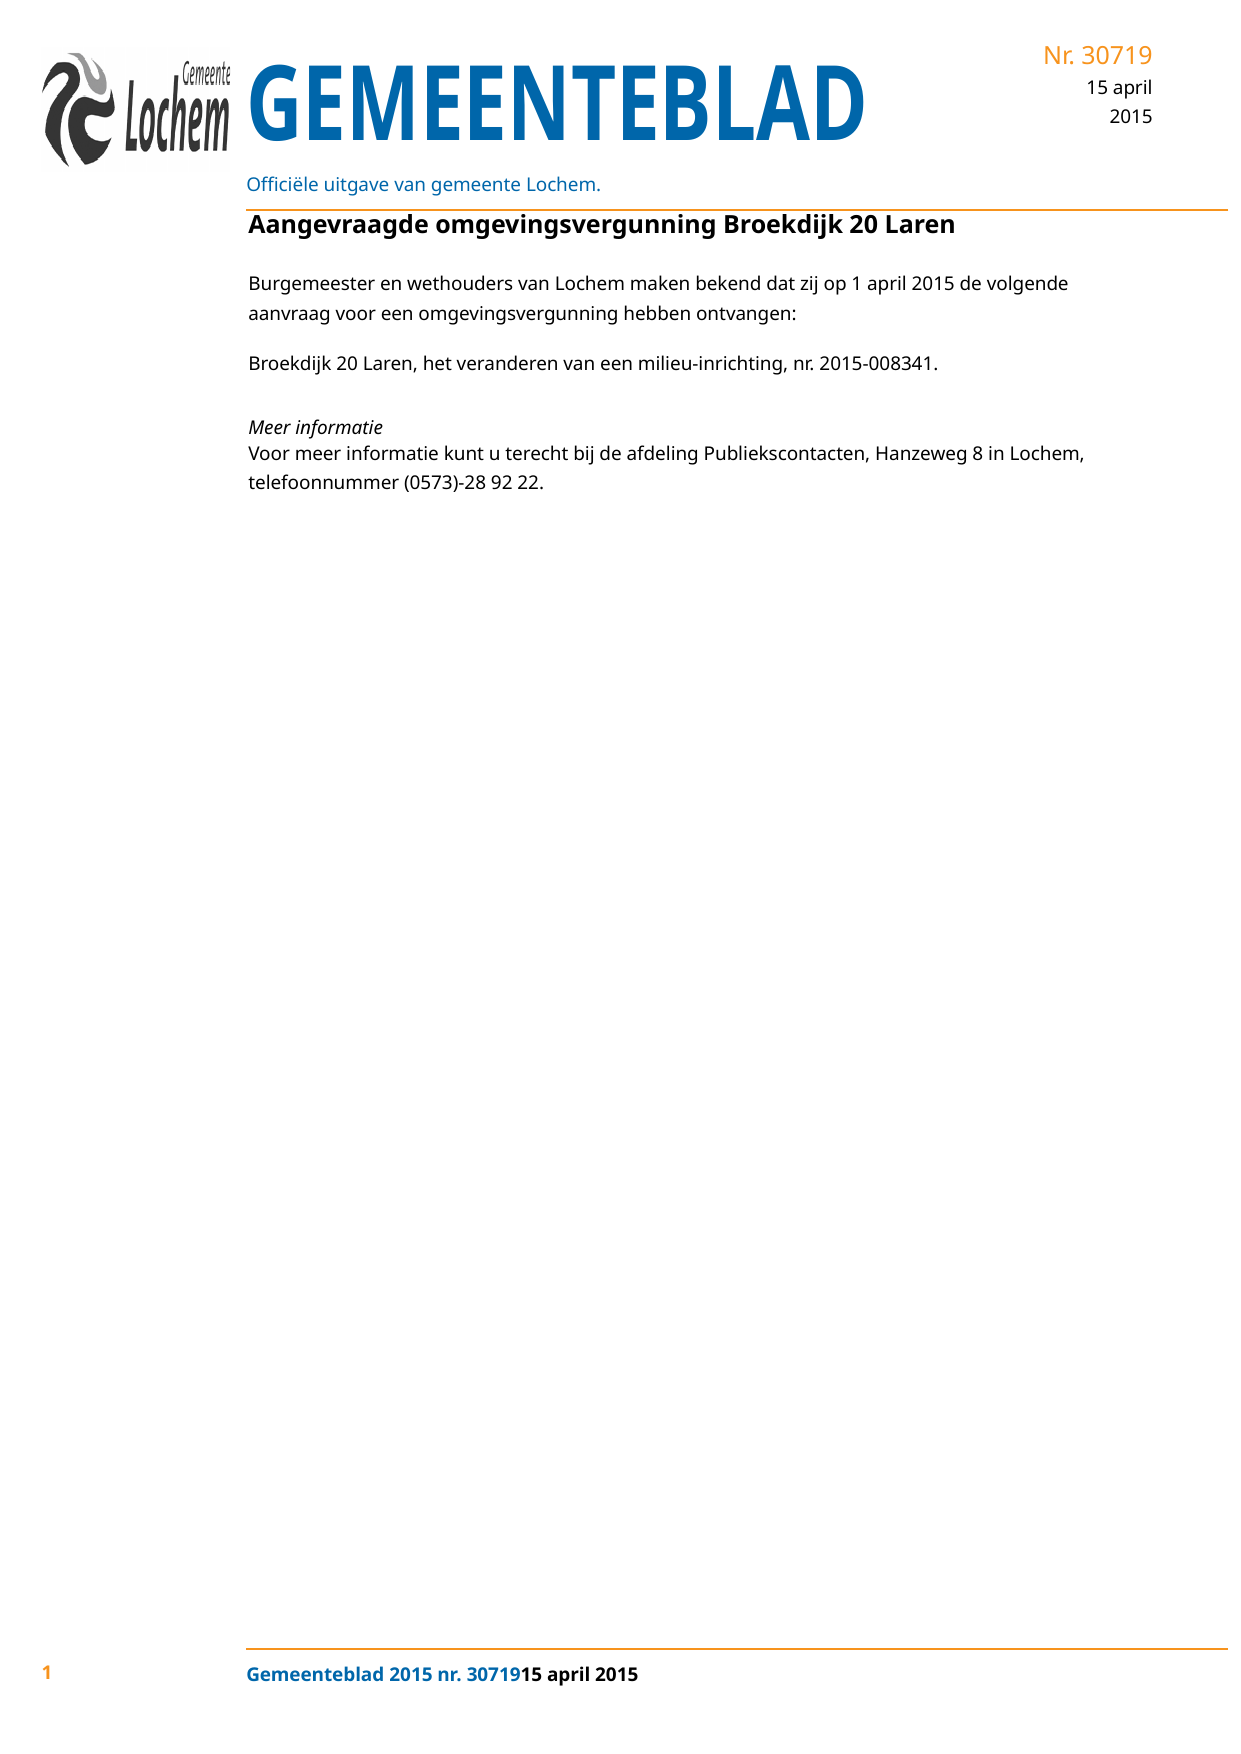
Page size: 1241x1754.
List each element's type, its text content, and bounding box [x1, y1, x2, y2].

text Voor meer informatie kunt u terecht bij de afdeling Publiekscontacten, Hanzeweg 8 in Lochem, telefoonnummer (0573)-28 92 22. [248, 440, 1152, 495]
text Burgemeester en wethouders van Lochem maken bekend dat zij op 1 april 2015 de volgende aanvraag voor een omgevingsvergunning hebben ontvangen: [248, 270, 1152, 326]
text Meer informatie [248, 414, 1152, 440]
text Broekdijk 20 Laren, het veranderen van een milieu-inrichting, nr. 2015-008341. [248, 350, 1152, 376]
picture [41, 47, 231, 172]
text Aangevraagde omgevingsvergunning Broekdijk 20 Laren [248, 211, 1152, 241]
